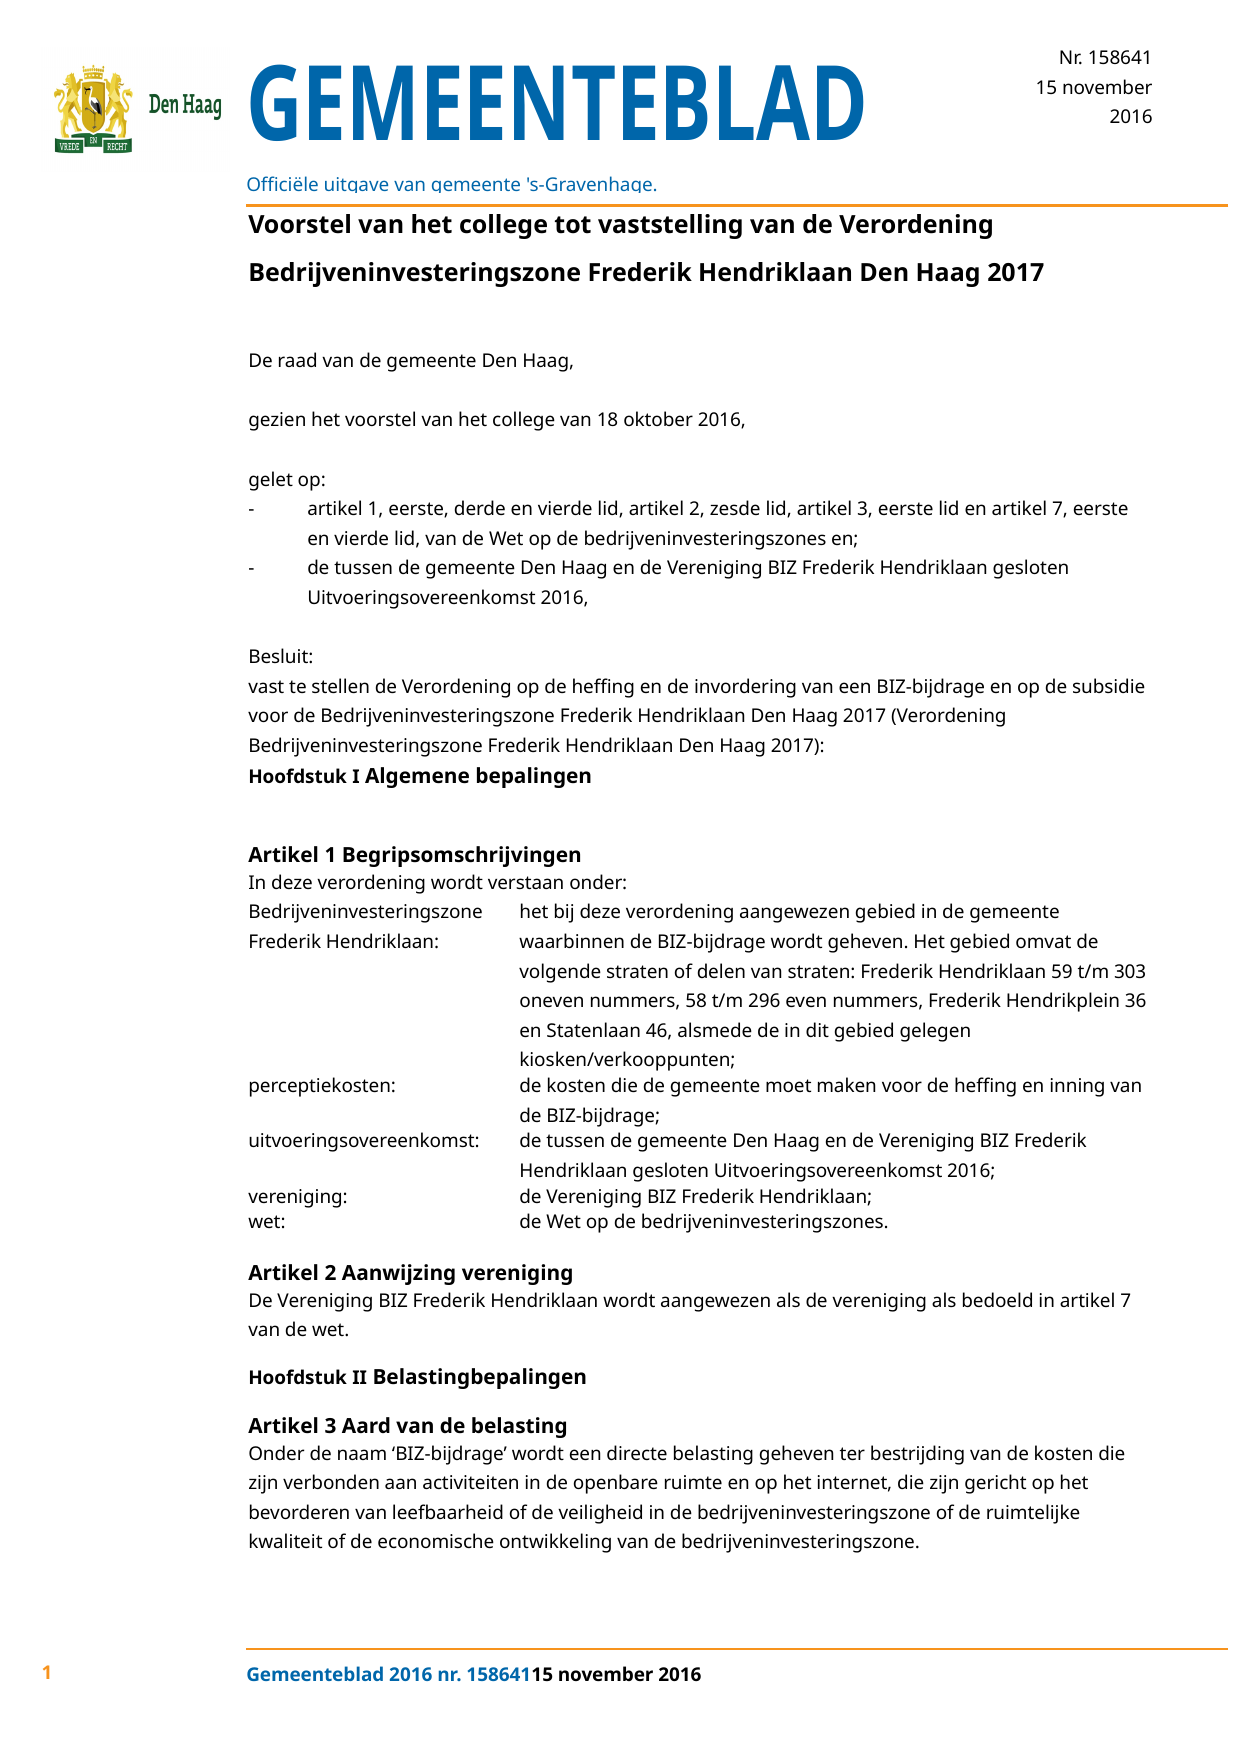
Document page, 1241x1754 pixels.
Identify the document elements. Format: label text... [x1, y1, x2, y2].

table_cell vereniging: [248, 1183, 519, 1209]
table_cell de Wet op de bedrijveninvesteringszones. [519, 1209, 1152, 1234]
table_cell de kosten die de gemeente moet maken voor de heffing en inning van de BIZ-bijdrage; [519, 1072, 1152, 1128]
table_header het bij deze verordening aangewezen gebied in de gemeente waarbinnen de BIZ-bijdrage wordt geheven. Het gebied omvat de volgende straten of delen van straten: Frederik Hendriklaan 59 t/m 303 oneven nummers, 58 t/m 296 even nummers, Frederik Hendrikplein 36 en Statenlaan 46, alsmede de in dit gebied gelegen kiosken/verkooppunten; [519, 899, 1152, 1072]
text De raad van de gemeente Den Haag, [248, 347, 1152, 373]
text De Vereniging BIZ Frederik Hendriklaan wordt aangewezen als de vereniging als bedoeld in artikel 7 van de wet. [248, 1287, 1152, 1342]
text Artikel 1 Begripsomschrijvingen [248, 841, 1152, 869]
text Hoofdstuk I Algemene bepalingen [248, 762, 1152, 790]
text Voorstel van het college tot vaststelling van de Verordening Bedrijveninvesteringszone Frederik Hendriklaan Den Haag 2017 [248, 207, 1152, 288]
text gezien het voorstel van het college van 18 oktober 2016, [248, 407, 1152, 432]
text Onder de naam ‘BIZ-bijdrage’ wordt een directe belasting geheven ter bestrijding van de kosten die zijn verbonden aan activiteiten in de openbare ruimte en op het internet, die zijn gericht op het bevorderen van leefbaarheid of de veiligheid in de bedrijveninvesteringszone of de ruimtelijke kwaliteit of de economische ontwikkeling van de bedrijveninvesteringszone. [248, 1440, 1152, 1554]
text Hoofdstuk II Belastingbepalingen [248, 1362, 1152, 1391]
picture [41, 47, 231, 172]
text In deze verordening wordt verstaan onder: [248, 869, 1152, 895]
text Artikel 2 Aanwijzing vereniging [248, 1258, 1152, 1287]
text gelet op: [248, 466, 1152, 492]
text vast te stellen de Verordening op de heffing en de invordering van een BIZ-bijdrage en op de subsidie voor de Bedrijveninvesteringszone Frederik Hendriklaan Den Haag 2017 (Verordening Bedrijveninvesteringszone Frederik Hendriklaan Den Haag 2017): [248, 673, 1152, 758]
list de tussen de gemeente Den Haag en de Vereniging BIZ Frederik Hendriklaan gesloten Uitvoeringsovereenkomst 2016, [248, 554, 1152, 610]
text Besluit: [248, 643, 1152, 669]
table_cell uitvoeringsovereenkomst: [248, 1128, 519, 1183]
table_cell de Vereniging BIZ Frederik Hendriklaan; [519, 1183, 1152, 1209]
table_cell perceptiekosten: [248, 1072, 519, 1128]
list artikel 1, eerste, derde en vierde lid, artikel 2, zesde lid, artikel 3, eerste lid en artikel 7, eerste en vierde lid, van de Wet op de bedrijveninvesteringszones en; [248, 495, 1152, 551]
table_cell de tussen de gemeente Den Haag en de Vereniging BIZ Frederik Hendriklaan gesloten Uitvoeringsovereenkomst 2016; [519, 1128, 1152, 1183]
table_cell wet: [248, 1209, 519, 1234]
table_header Bedrijveninvesteringszone Frederik Hendriklaan: [248, 899, 519, 1072]
text Artikel 3 Aard van de belasting [248, 1411, 1152, 1440]
